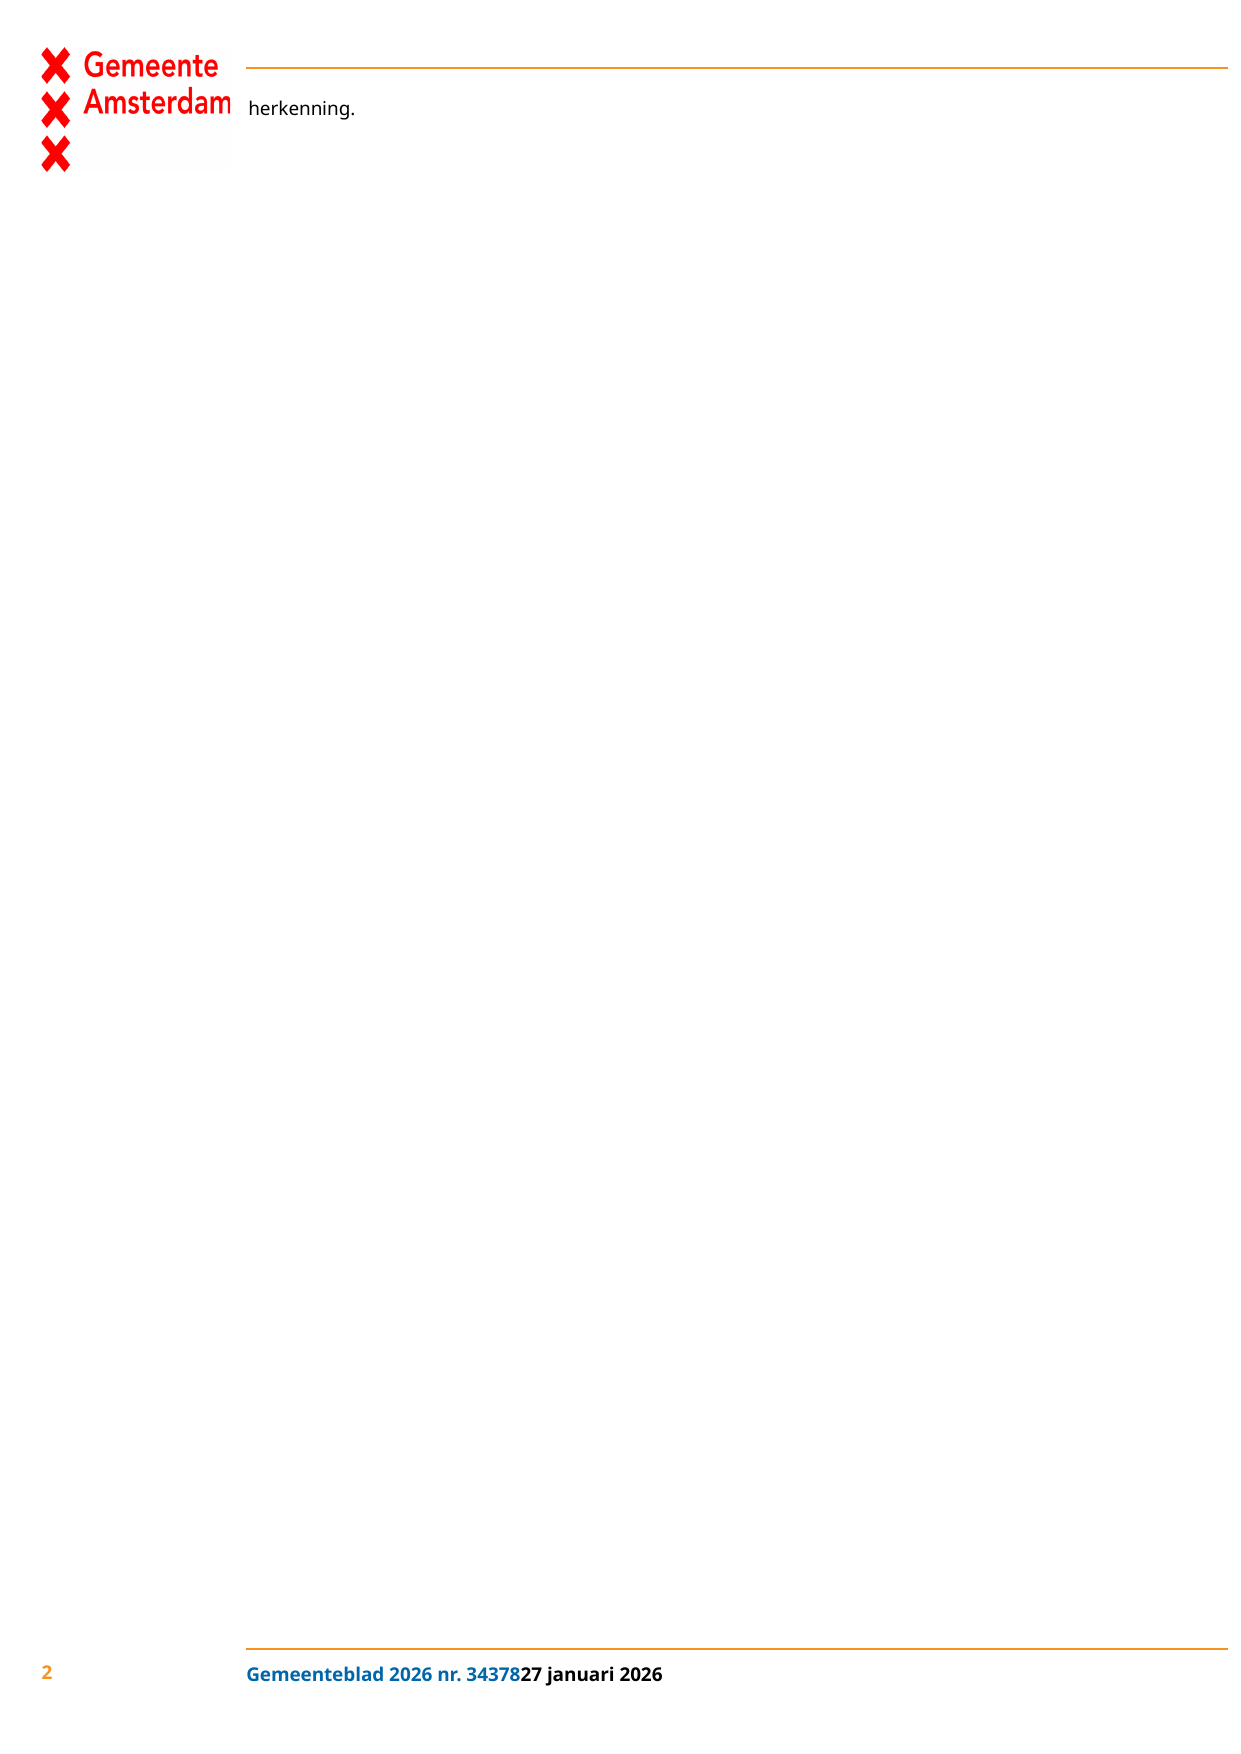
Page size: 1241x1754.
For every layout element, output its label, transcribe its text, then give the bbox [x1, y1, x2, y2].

text herkenning. [248, 95, 1152, 121]
picture [41, 47, 231, 172]
